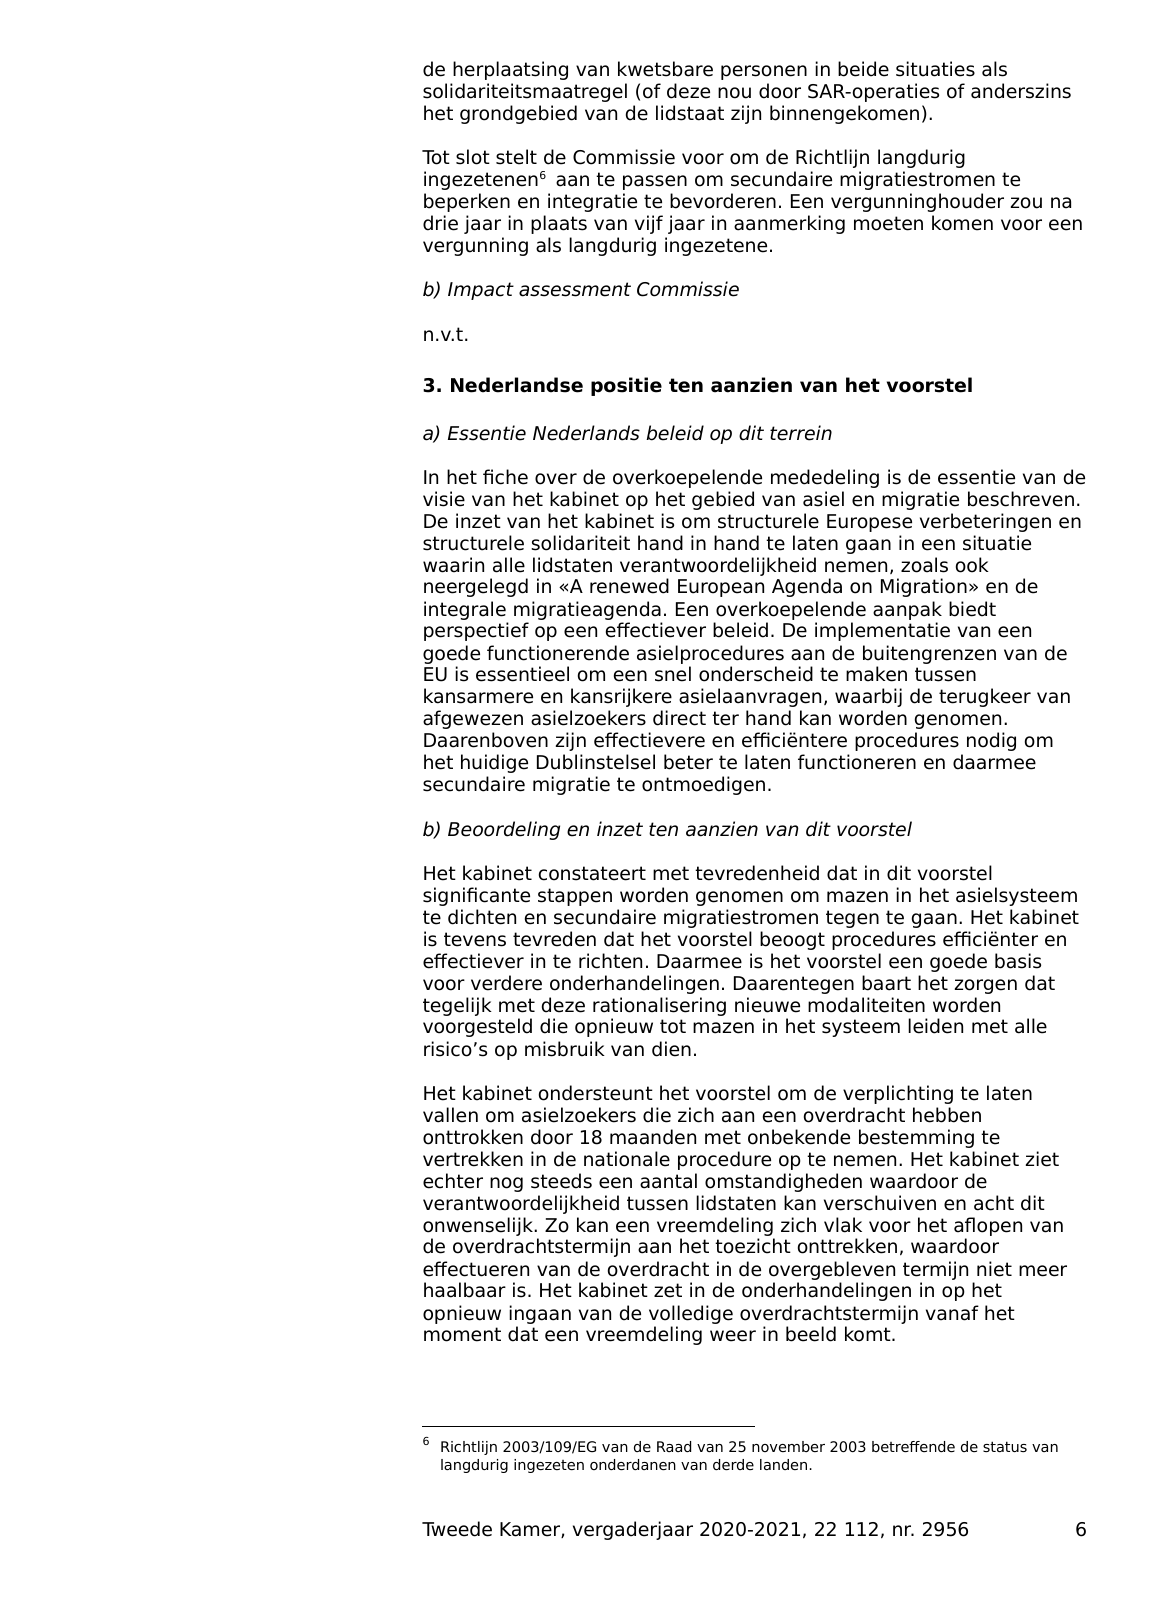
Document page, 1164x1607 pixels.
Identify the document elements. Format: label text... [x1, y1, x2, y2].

subtitle b) Beoordeling en inzet ten aanzien van dit voorstel [422, 818, 1087, 840]
text Het kabinet constateert met tevredenheid dat in dit voorstel significante stappen worden genomen om mazen in het asielsysteem te dichten en secundaire migratiestromen tegen te gaan. Het kabinet is tevens tevreden dat het voorstel beoogt procedures efficiënter en effectiever in te richten. Daarmee is het voorstel een goede basis voor verdere onderhandelingen. Daarentegen baart het zorgen dat tegelijk met deze rationalisering nieuwe modaliteiten worden voorgesteld die opnieuw tot mazen in het systeem leiden met alle risico’s op misbruik van dien. [422, 863, 1087, 1060]
subtitle b) Impact assessment Commissie [422, 279, 1087, 301]
subtitle a) Essentie Nederlands beleid op dit terrein [422, 422, 1087, 444]
text Het kabinet ondersteunt het voorstel om de verplichting te laten vallen om asielzoekers die zich aan een overdracht hebben onttrokken door 18 maanden met onbekende bestemming te vertrekken in de nationale procedure op te nemen. Het kabinet ziet echter nog steeds een aantal omstandigheden waardoor de verantwoordelijkheid tussen lidstaten kan verschuiven en acht dit onwenselijk. Zo kan een vreemdeling zich vlak voor het aflopen van de overdrachtstermijn aan het toezicht onttrekken, waardoor effectueren van de overdracht in de overgebleven termijn niet meer haalbaar is. Het kabinet zet in de onderhandelingen in op het opnieuw ingaan van de volledige overdrachtstermijn vanaf het moment dat een vreemdeling weer in beeld komt. [422, 1083, 1087, 1346]
text In het fiche over de overkoepelende mededeling is de essentie van de visie van het kabinet op het gebied van asiel en migratie beschreven. De inzet van het kabinet is om structurele Europese verbeteringen en structurele solidariteit hand in hand te laten gaan in een situatie waarin alle lidstaten verantwoordelijkheid nemen, zoals ook neergelegd in «A renewed European Agenda on Migration» en de integrale migratieagenda. Een overkoepelende aanpak biedt perspectief op een effectiever beleid. De implementatie van een goede functionerende asielprocedures aan de buitengrenzen van de EU is essentieel om een snel onderscheid te maken tussen kansarmere en kansrijkere asielaanvragen, waarbij de terugkeer van afgewezen asielzoekers direct ter hand kan worden genomen. Daarenboven zijn effectievere en efficiëntere procedures nodig om het huidige Dublinstelsel beter te laten functioneren en daarmee secundaire migratie te ontmoedigen. [422, 467, 1087, 796]
text Richtlĳn 2003/109/EG van de Raad van 25 november 2003 betreffende de status van langdurig ingezeten onderdanen van derde landen. [422, 1435, 1087, 1474]
text n.v.t. [422, 323, 1087, 345]
text Tot slot stelt de Commissie voor om de Richtlijn langdurig ingezetenen aan te passen om secundaire migratiestromen te beperken en integratie te bevorderen. Een vergunninghouder zou na drie jaar in plaats van vijf jaar in aanmerking moeten komen voor een vergunning als langdurig ingezetene. [422, 147, 1087, 257]
text de herplaatsing van kwetsbare personen in beide situaties als solidariteitsmaatregel (of deze nou door SAR-operaties of anderszins het grondgebied van de lidstaat zijn binnengekomen). [422, 59, 1087, 125]
subtitle 3. Nederlandse positie ten aanzien van het voorstel [422, 375, 1087, 397]
